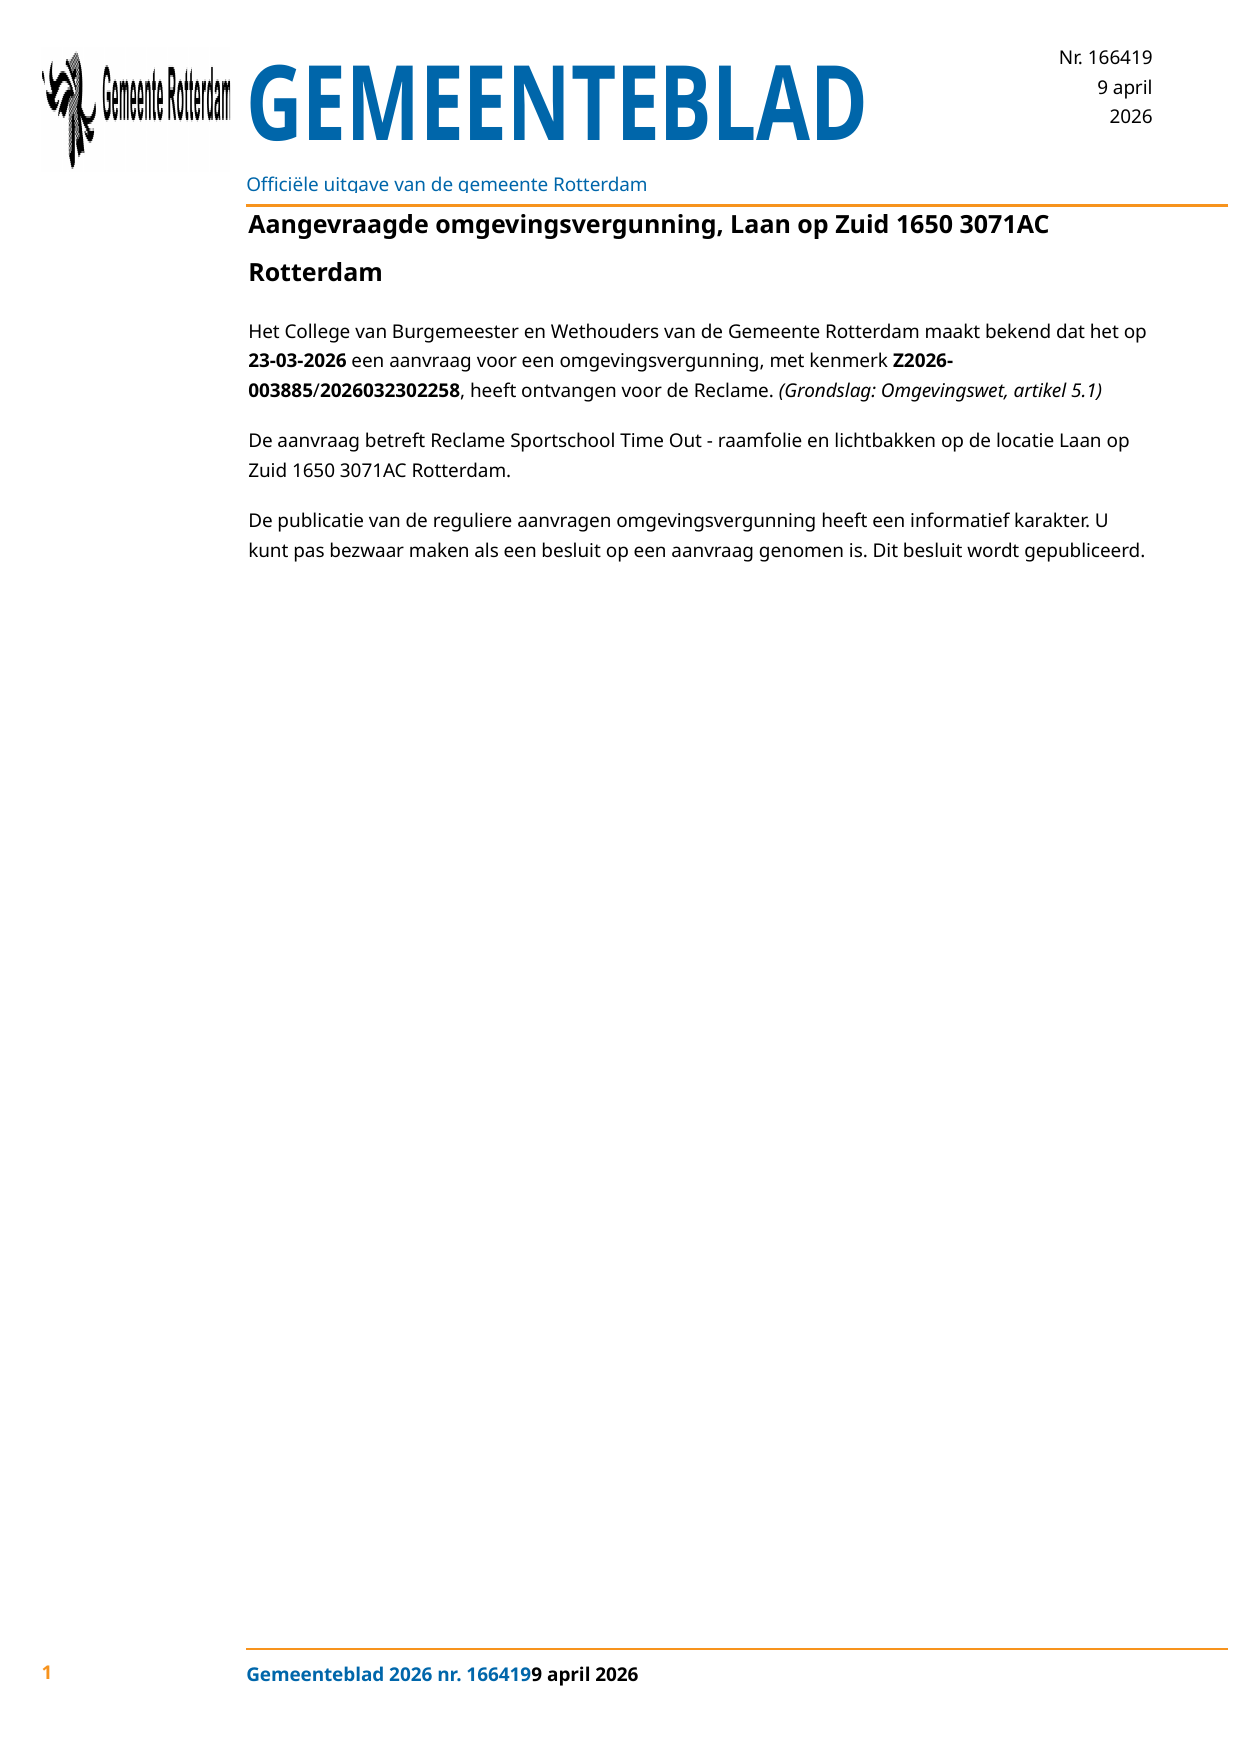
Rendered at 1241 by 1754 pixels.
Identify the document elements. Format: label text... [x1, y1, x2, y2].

picture [41, 47, 231, 172]
text Het College van Burgemeester en Wethouders van de Gemeente Rotterdam maakt bekend dat het op 23-03-2026 een aanvraag voor een omgevingsvergunning, met kenmerk Z2026-003885/2026032302258, heeft ontvangen voor de Reclame. (Grondslag: Omgevingswet, artikel 5.1) [248, 318, 1152, 403]
text De aanvraag betreft Reclame Sportschool Time Out - raamfolie en lichtbakken op de locatie Laan op Zuid 1650 3071AC Rotterdam. [248, 427, 1152, 483]
text Aangevraagde omgevingsvergunning, Laan op Zuid 1650 3071AC Rotterdam [248, 207, 1152, 288]
text De publicatie van de reguliere aanvragen omgevingsvergunning heeft een informatief karakter. U kunt pas bezwaar maken als een besluit op een aanvraag genomen is. Dit besluit wordt gepubliceerd. [248, 507, 1152, 563]
